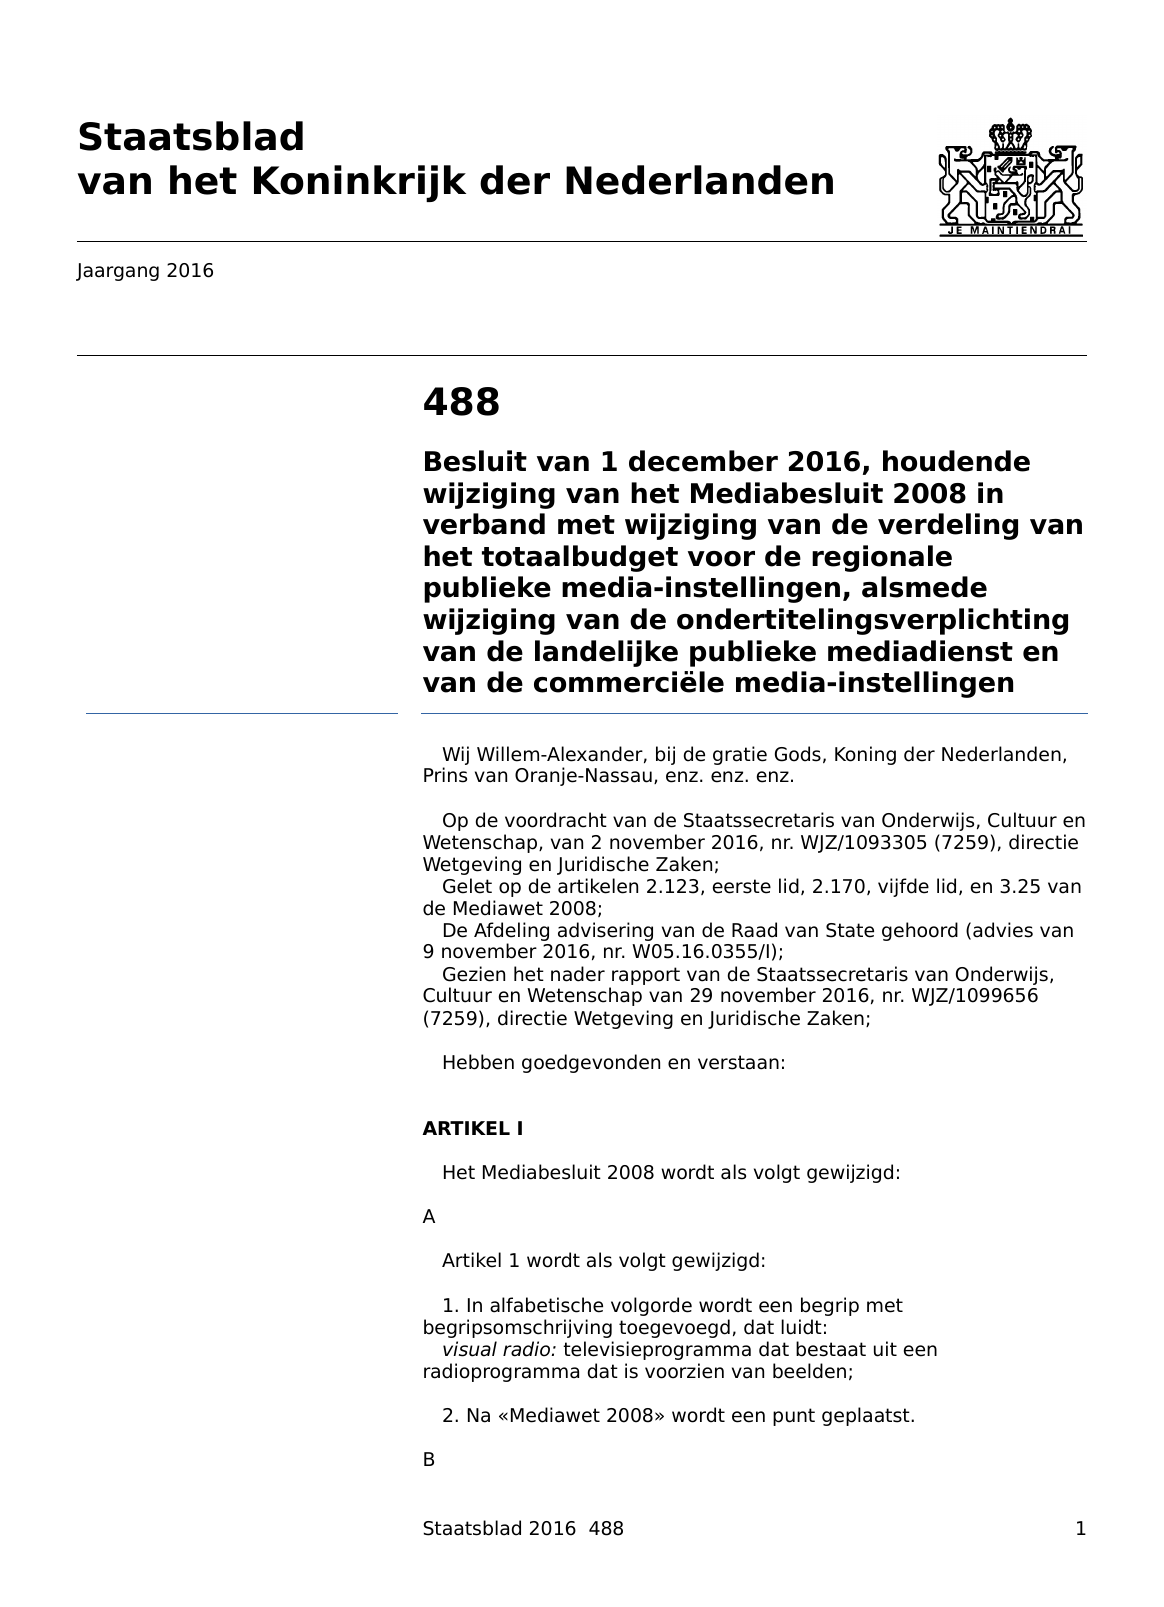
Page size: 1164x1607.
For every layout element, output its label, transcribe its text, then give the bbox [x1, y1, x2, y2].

text Hebben goedgevonden en verstaan: [422, 1052, 1087, 1073]
picture [936, 115, 1087, 240]
subtitle ARTIKEL I [422, 1118, 1087, 1140]
text A [422, 1206, 1087, 1228]
text Besluit van 1 december 2016, houdende wijziging van het Mediabesluit 2008 in verband met wijziging van de verdeling van het totaalbudget voor de regionale publieke media-instellingen, alsmede wijziging van de ondertitelingsverplichting van de landelijke publieke mediadienst en van de commerciële media-instellingen [422, 447, 1087, 699]
text B [422, 1449, 1087, 1471]
subtitle 488 [422, 381, 1087, 424]
table_header [886, 100, 1087, 241]
text Gelet op de artikelen 2.123, eerste lid, 2.170, vijfde lid, en 3.25 van de Mediawet 2008; [422, 876, 1087, 919]
text Gezien het nader rapport van de Staatssecretaris van Onderwijs, Cultuur en Wetenschap van 29 november 2016, nr. WJZ/1099656 (7259), directie Wetgeving en Juridische Zaken; [422, 963, 1087, 1029]
text 1. In alfabetische volgorde wordt een begrip met begripsomschrijving toegevoegd, dat luidt: [422, 1294, 1087, 1338]
text 2. Na «Mediawet 2008» wordt een punt geplaatst. [422, 1405, 1087, 1427]
table_cell Jaargang 2016 [77, 242, 1087, 355]
text Wij Willem-Alexander, bij de gratie Gods, Koning der Nederlanden, Prins van Oranje-Nassau, enz. enz. enz. [422, 743, 1087, 787]
text Het Mediabesluit 2008 wordt als volgt gewijzigd: [422, 1162, 1087, 1184]
text Op de voordracht van de Staatssecretaris van Onderwijs, Cultuur en Wetenschap, van 2 november 2016, nr. WJZ/1093305 (7259), directie Wetgeving en Juridische Zaken; [422, 809, 1087, 876]
text visual radio: televisieprogramma dat bestaat uit een radioprogramma dat is voorzien van beelden; [422, 1338, 1087, 1382]
table_header Staatsblad van het Koninkrijk der Nederlanden [77, 100, 886, 241]
text De Afdeling advisering van de Raad van State gehoord (advies van 9 november 2016, nr. W05.16.0355/I); [422, 919, 1087, 963]
text Artikel 1 wordt als volgt gewijzigd: [422, 1250, 1087, 1272]
